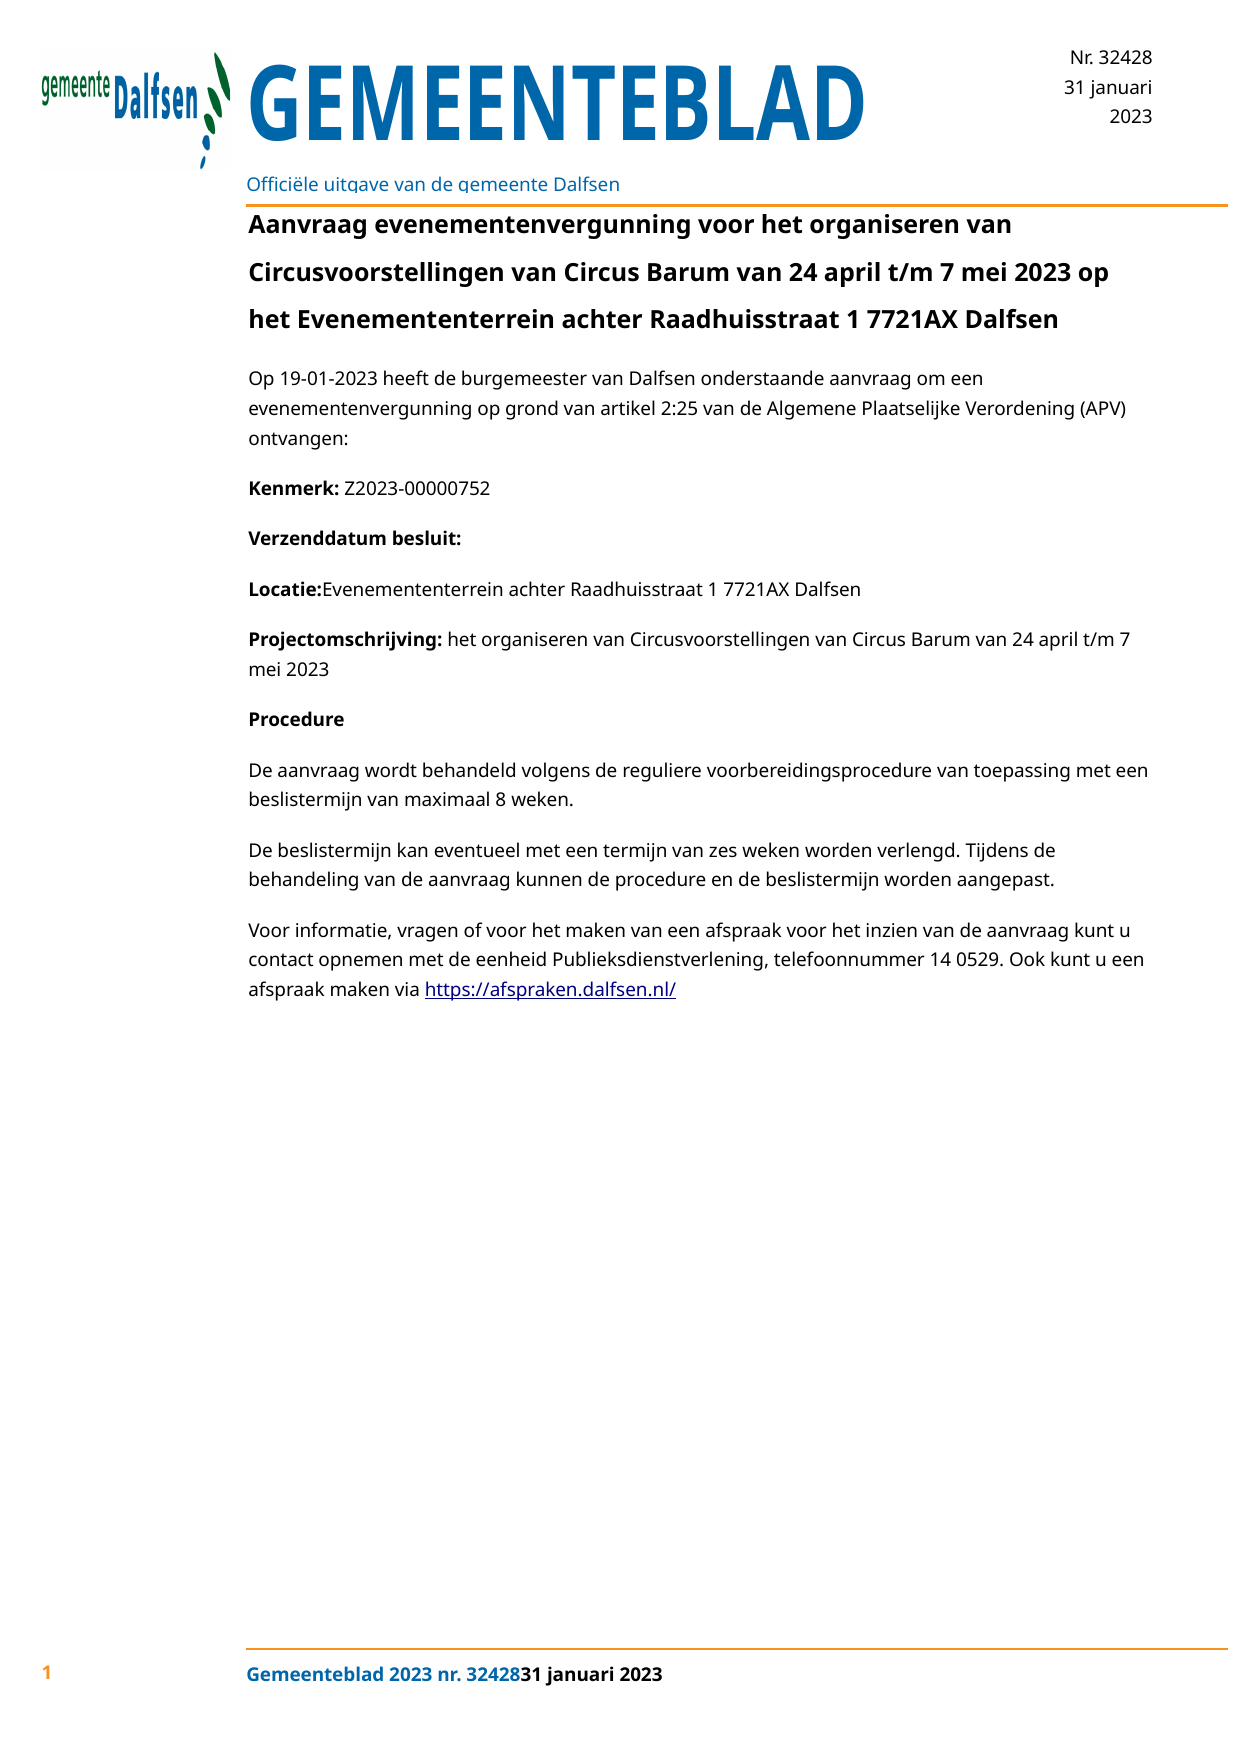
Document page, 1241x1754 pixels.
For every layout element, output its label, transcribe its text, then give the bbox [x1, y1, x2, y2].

text De beslistermijn kan eventueel met een termijn van zes weken worden verlengd. Tijdens de behandeling van de aanvraag kunnen de procedure en de beslistermijn worden aangepast. [248, 837, 1152, 892]
text De aanvraag wordt behandeld volgens de reguliere voorbereidingsprocedure van toepassing met een beslistermijn van maximaal 8 weken. [248, 757, 1152, 812]
text Locatie:Evenemententerrein achter Raadhuisstraat 1 7721AX Dalfsen [248, 576, 1152, 602]
picture [41, 47, 231, 172]
text Voor informatie, vragen of voor het maken van een afspraak voor het inzien van de aanvraag kunt u contact opnemen met de eenheid Publieksdienstverlening, telefoonnummer 14 0529. Ook kunt u een afspraak maken via https://afspraken.dalfsen.nl/ [248, 917, 1152, 1002]
text Aanvraag evenementenvergunning voor het organiseren van Circusvoorstellingen van Circus Barum van 24 april t/m 7 mei 2023 op het Evenemententerrein achter Raadhuisstraat 1 7721AX Dalfsen [248, 207, 1152, 336]
text Procedure [248, 706, 1152, 732]
text Verzenddatum besluit: [248, 526, 1152, 551]
text Kenmerk: Z2023-00000752 [248, 475, 1152, 501]
text Projectomschrijving: het organiseren van Circusvoorstellingen van Circus Barum van 24 april t/m 7 mei 2023 [248, 626, 1152, 682]
text Op 19-01-2023 heeft de burgemeester van Dalfsen onderstaande aanvraag om een evenementenvergunning op grond van artikel 2:25 van de Algemene Plaatselijke Verordening (APV) ontvangen: [248, 366, 1152, 450]
